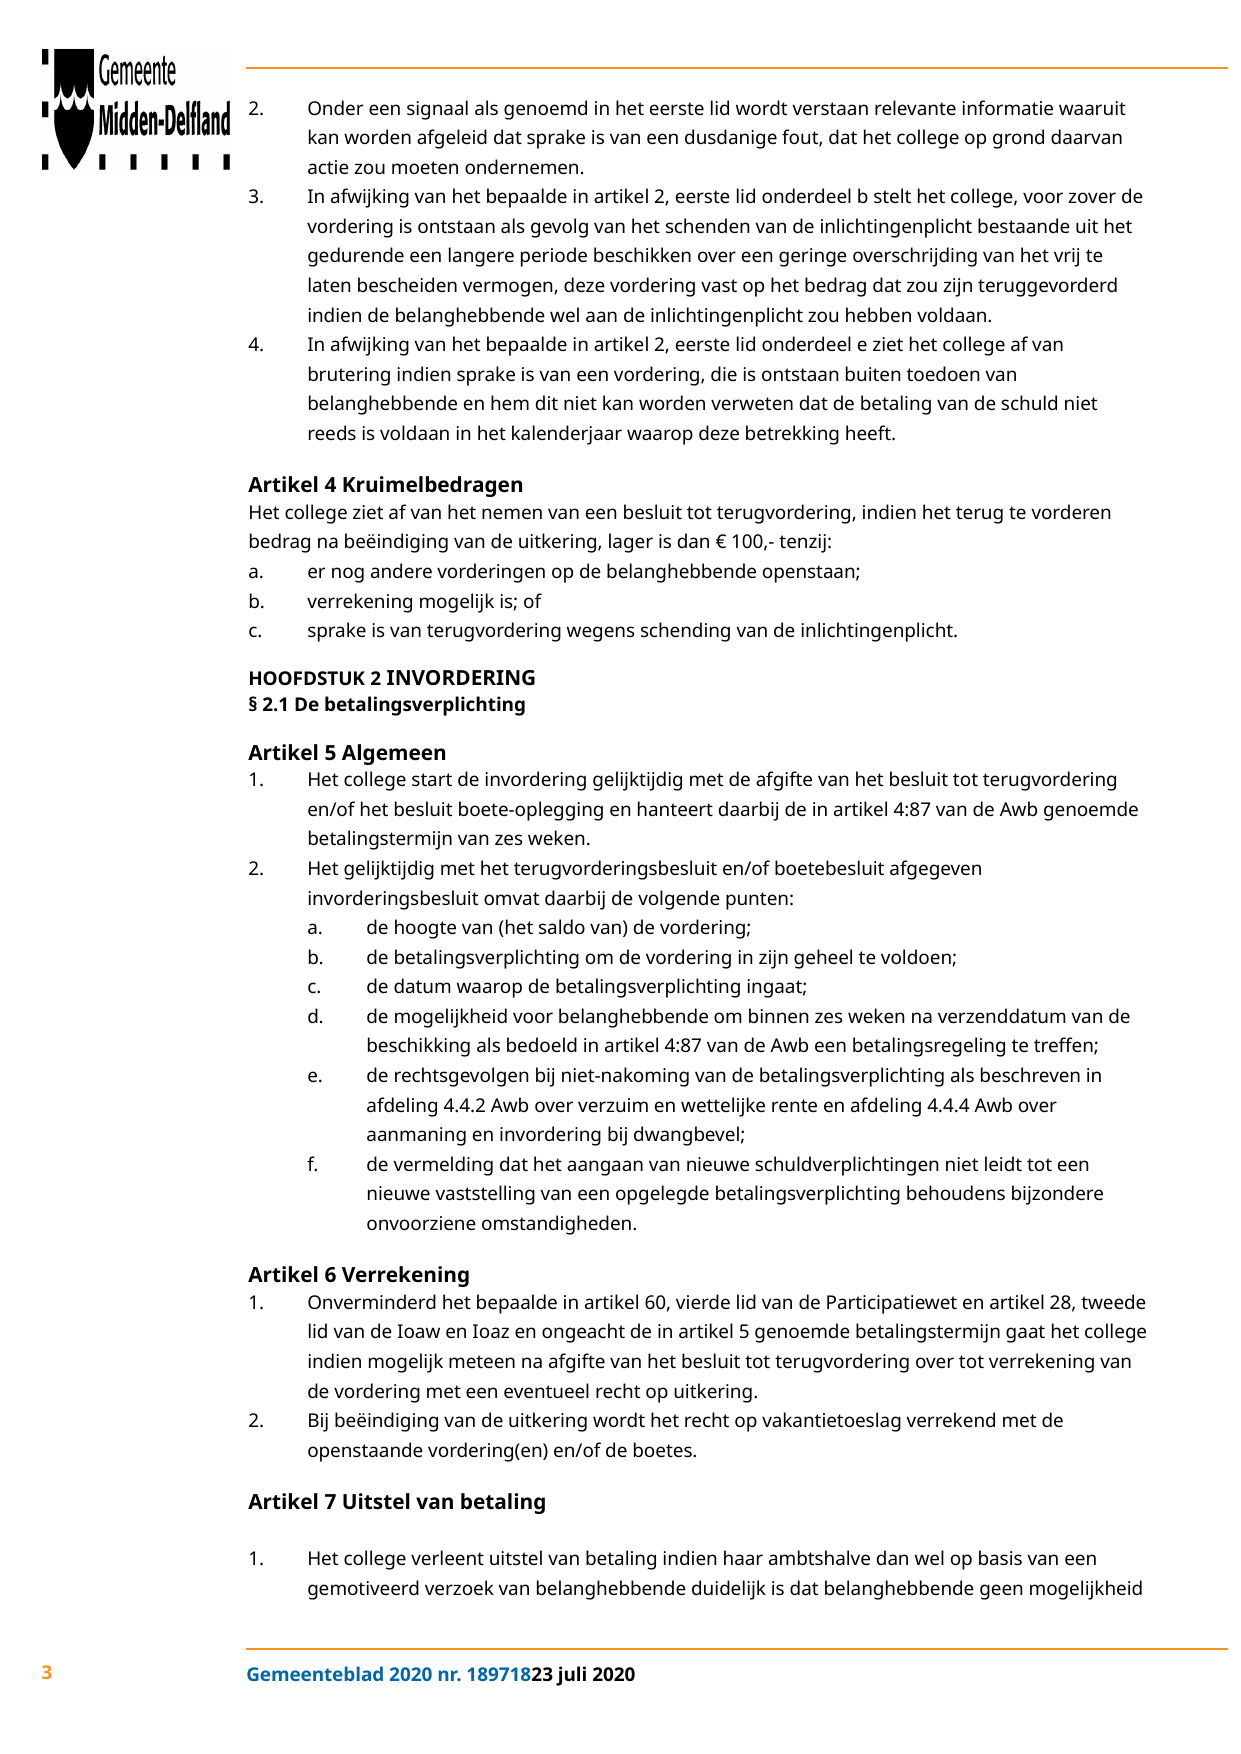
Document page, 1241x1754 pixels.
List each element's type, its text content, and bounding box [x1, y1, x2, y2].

text Artikel 4 Kruimelbedragen [248, 471, 1152, 499]
list de mogelijkheid voor belanghebbende om binnen zes weken na verzenddatum van de beschikking als bedoeld in artikel 4:87 van de Awb een betalingsregeling te treffen; [307, 1003, 1152, 1058]
list Het gelijktijdig met het terugvorderingsbesluit en/of boetebesluit afgegeven invorderingsbesluit omvat daarbij de volgende punten: [248, 855, 1152, 911]
text Het college ziet af van het nemen van een besluit tot terugvordering, indien het terug te vorderen bedrag na beëindiging van de uitkering, lager is dan € 100,- tenzij: [248, 499, 1152, 554]
list Het college verleent uitstel van betaling indien haar ambtshalve dan wel op basis van een gemotiveerd verzoek van belanghebbende duidelijk is dat belanghebbende geen mogelijkheid [248, 1545, 1152, 1601]
list de hoogte van (het saldo van) de vordering; [307, 914, 1152, 940]
picture [41, 47, 231, 172]
list In afwijking van het bepaalde in artikel 2, eerste lid onderdeel e ziet het college af van brutering indien sprake is van een vordering, die is ontstaan buiten toedoen van belanghebbende en hem dit niet kan worden verweten dat de betaling van de schuld niet reeds is voldaan in het kalenderjaar waarop deze betrekking heeft. [248, 331, 1152, 446]
text HOOFDSTUK 2 INVORDERING [248, 663, 1152, 691]
list Bij beëindiging van de uitkering wordt het recht op vakantietoeslag verrekend met de openstaande vordering(en) en/of de boetes. [248, 1407, 1152, 1463]
text Artikel 7 Uitstel van betaling [248, 1487, 1152, 1516]
list de datum waarop de betalingsverplichting ingaat; [307, 973, 1152, 999]
text Artikel 5 Algemeen [248, 738, 1152, 766]
list verrekening mogelijk is; of [248, 588, 1152, 613]
list sprake is van terugvordering wegens schending van de inlichtingenplicht. [248, 617, 1152, 643]
list In afwijking van het bepaalde in artikel 2, eerste lid onderdeel b stelt het college, voor zover de vordering is ontstaan als gevolg van het schenden van de inlichtingenplicht bestaande uit het gedurende een langere periode beschikken over een geringe overschrijding van het vrij te laten bescheiden vermogen, deze vordering vast op het bedrag dat zou zijn teruggevorderd indien de belanghebbende wel aan de inlichtingenplicht zou hebben voldaan. [248, 183, 1152, 328]
list Onder een signaal als genoemd in het eerste lid wordt verstaan relevante informatie waaruit kan worden afgeleid dat sprake is van een dusdanige fout, dat het college op grond daarvan actie zou moeten ondernemen. [248, 95, 1152, 180]
list Onverminderd het bepaalde in artikel 60, vierde lid van de Participatiewet en artikel 28, tweede lid van de Ioaw en Ioaz en ongeacht de in artikel 5 genoemde betalingstermijn gaat het college indien mogelijk meteen na afgifte van het besluit tot terugvordering over tot verrekening van de vordering met een eventueel recht op uitkering. [248, 1289, 1152, 1403]
text § 2.1 De betalingsverplichting [248, 691, 1152, 717]
text Artikel 6 Verrekening [248, 1261, 1152, 1289]
list Het college start de invordering gelijktijdig met de afgifte van het besluit tot terugvordering en/of het besluit boete-oplegging en hanteert daarbij de in artikel 4:87 van de Awb genoemde betalingstermijn van zes weken. [248, 766, 1152, 851]
list de rechtsgevolgen bij niet-nakoming van de betalingsverplichting als beschreven in afdeling 4.4.2 Awb over verzuim en wettelijke rente en afdeling 4.4.4 Awb over aanmaning en invordering bij dwangbevel; [307, 1062, 1152, 1147]
list er nog andere vorderingen op de belanghebbende openstaan; [248, 558, 1152, 584]
list de betalingsverplichting om de vordering in zijn geheel te voldoen; [307, 944, 1152, 970]
list de vermelding dat het aangaan van nieuwe schuldverplichtingen niet leidt tot een nieuwe vaststelling van een opgelegde betalingsverplichting behoudens bijzondere onvoorziene omstandigheden. [307, 1151, 1152, 1236]
